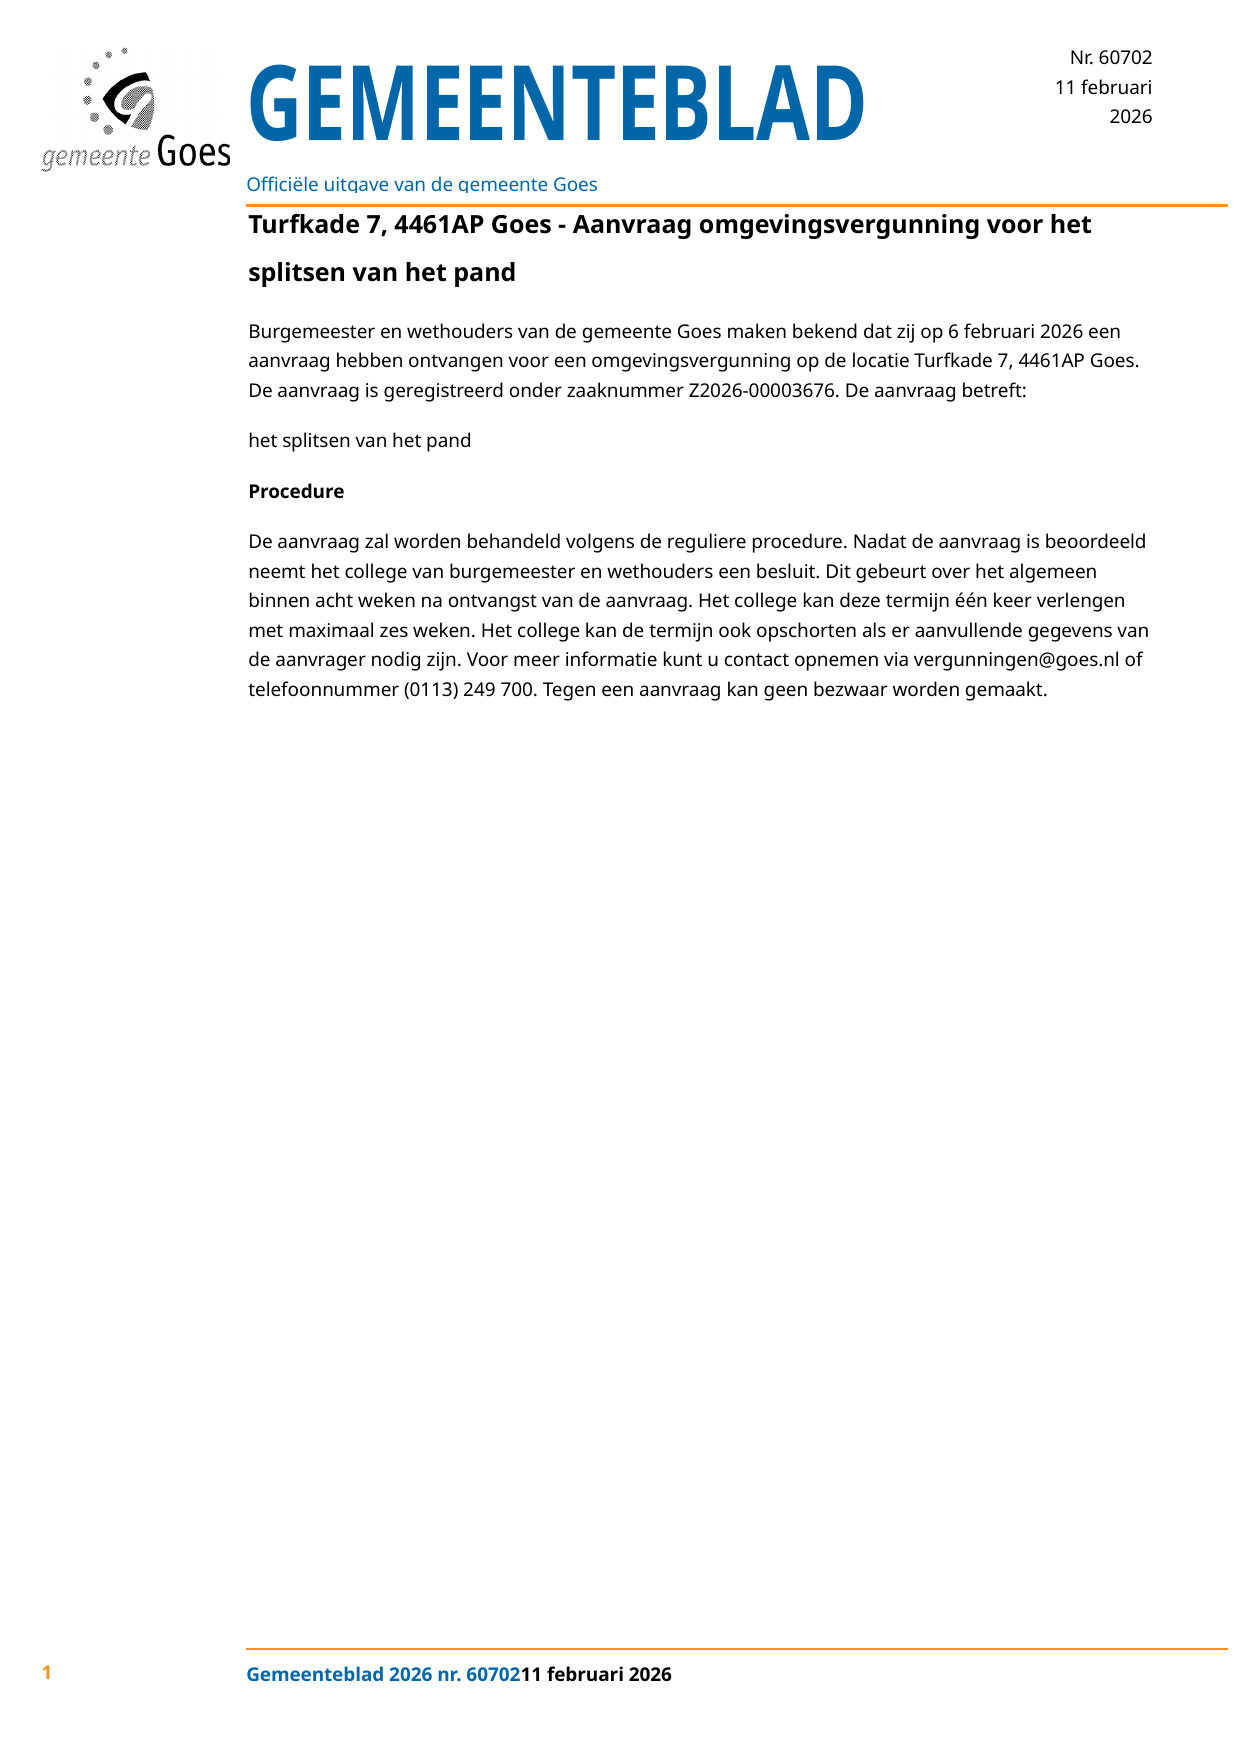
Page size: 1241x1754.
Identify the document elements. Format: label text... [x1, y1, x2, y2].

text Turfkade 7, 4461AP Goes - Aanvraag omgevingsvergunning voor het splitsen van het pand [248, 207, 1152, 288]
text Procedure [248, 478, 1152, 504]
text Burgemeester en wethouders van de gemeente Goes maken bekend dat zij op 6 februari 2026 een aanvraag hebben ontvangen voor een omgevingsvergunning op de locatie Turfkade 7, 4461AP Goes. De aanvraag is geregistreerd onder zaaknummer Z2026-00003676. De aanvraag betreft: [248, 318, 1152, 403]
text De aanvraag zal worden behandeld volgens de reguliere procedure. Nadat de aanvraag is beoordeeld neemt het college van burgemeester en wethouders een besluit. Dit gebeurt over het algemeen binnen acht weken na ontvangst van de aanvraag. Het college kan deze termijn één keer verlengen met maximaal zes weken. Het college kan de termijn ook opschorten als er aanvullende gegevens van de aanvrager nodig zijn. Voor meer informatie kunt u contact opnemen via vergunningen@goes.nl of telefoonnummer (0113) 249 700. Tegen een aanvraag kan geen bezwaar worden gemaakt. [248, 528, 1152, 702]
picture [41, 47, 231, 172]
text het splitsen van het pand [248, 427, 1152, 453]
